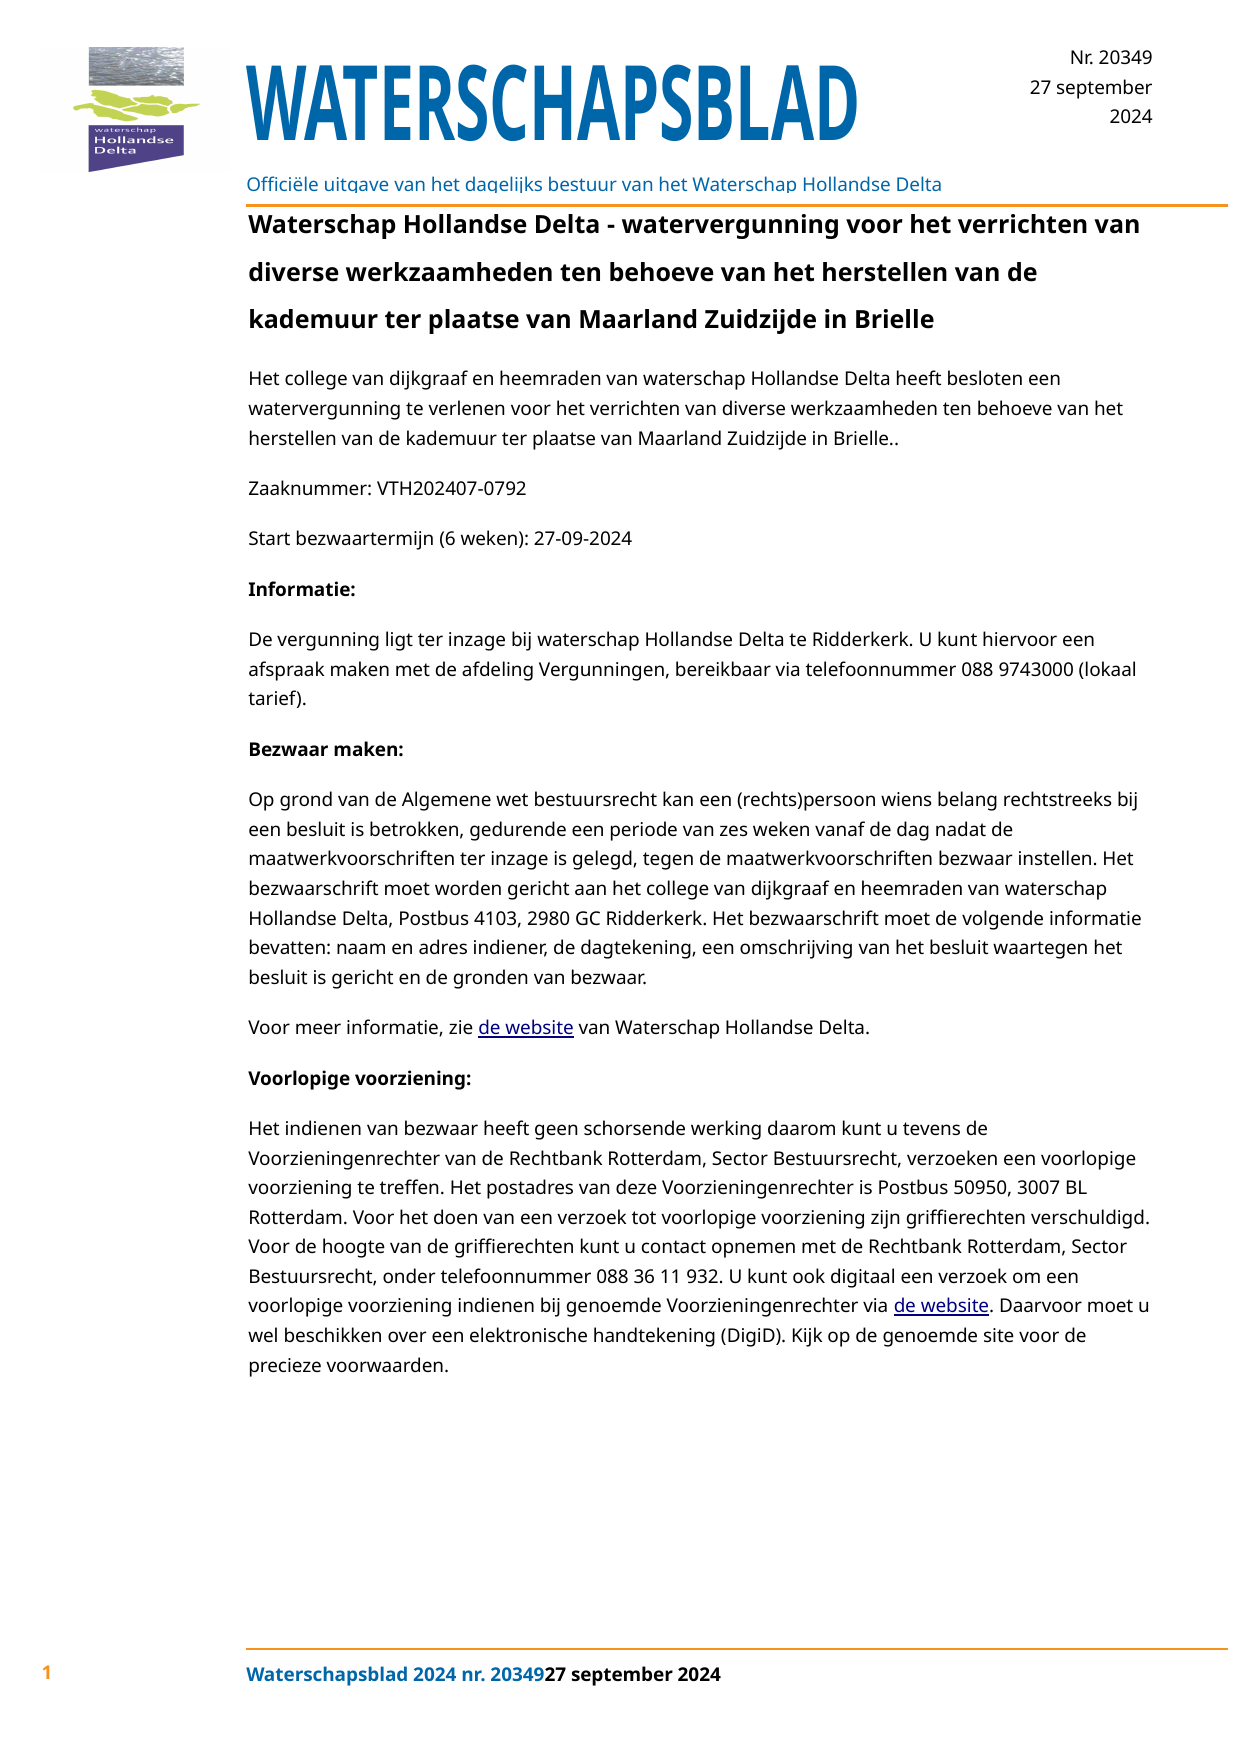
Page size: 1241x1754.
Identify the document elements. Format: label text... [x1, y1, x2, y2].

text Zaaknummer: VTH202407-0792 [248, 475, 1152, 501]
text Op grond van de Algemene wet bestuursrecht kan een (rechts)persoon wiens belang rechtstreeks bij een besluit is betrokken, gedurende een periode van zes weken vanaf de dag nadat de maatwerkvoorschriften ter inzage is gelegd, tegen de maatwerkvoorschriften bezwaar instellen. Het bezwaarschrift moet worden gericht aan het college van dijkgraaf en heemraden van waterschap Hollandse Delta, Postbus 4103, 2980 GC Ridderkerk. Het bezwaarschrift moet de volgende informatie bevatten: naam en adres indiener, de dagtekening, een omschrijving van het besluit waartegen het besluit is gericht en de gronden van bezwaar. [248, 786, 1152, 989]
text De vergunning ligt ter inzage bij waterschap Hollandse Delta te Ridderkerk. U kunt hiervoor een afspraak maken met de afdeling Vergunningen, bereikbaar via telefoonnummer 088 9743000 (lokaal tarief). [248, 626, 1152, 711]
text Bezwaar maken: [248, 736, 1152, 762]
text Voor meer informatie, zie de website van Waterschap Hollandse Delta. [248, 1014, 1152, 1040]
text Informatie: [248, 576, 1152, 602]
text Start bezwaartermijn (6 weken): 27-09-2024 [248, 526, 1152, 551]
text Voorlopige voorziening: [248, 1065, 1152, 1090]
picture [41, 47, 231, 172]
text Het indienen van bezwaar heeft geen schorsende werking daarom kunt u tevens de Voorzieningenrechter van de Rechtbank Rotterdam, Sector Bestuursrecht, verzoeken een voorlopige voorziening te treffen. Het postadres van deze Voorzieningenrechter is Postbus 50950, 3007 BL Rotterdam. Voor het doen van een verzoek tot voorlopige voorziening zijn griffierechten verschuldigd. Voor de hoogte van de griffierechten kunt u contact opnemen met de Rechtbank Rotterdam, Sector Bestuursrecht, onder telefoonnummer 088 36 11 932. U kunt ook digitaal een verzoek om een voorlopige voorziening indienen bij genoemde Voorzieningenrechter via de website. Daarvoor moet u wel beschikken over een elektronische handtekening (DigiD). Kijk op de genoemde site voor de precieze voorwaarden. [248, 1115, 1152, 1377]
text Het college van dijkgraaf en heemraden van waterschap Hollandse Delta heeft besloten een watervergunning te verlenen voor het verrichten van diverse werkzaamheden ten behoeve van het herstellen van de kademuur ter plaatse van Maarland Zuidzijde in Brielle.. [248, 366, 1152, 450]
text Waterschap Hollandse Delta - watervergunning voor het verrichten van diverse werkzaamheden ten behoeve van het herstellen van de kademuur ter plaatse van Maarland Zuidzijde in Brielle [248, 207, 1152, 336]
